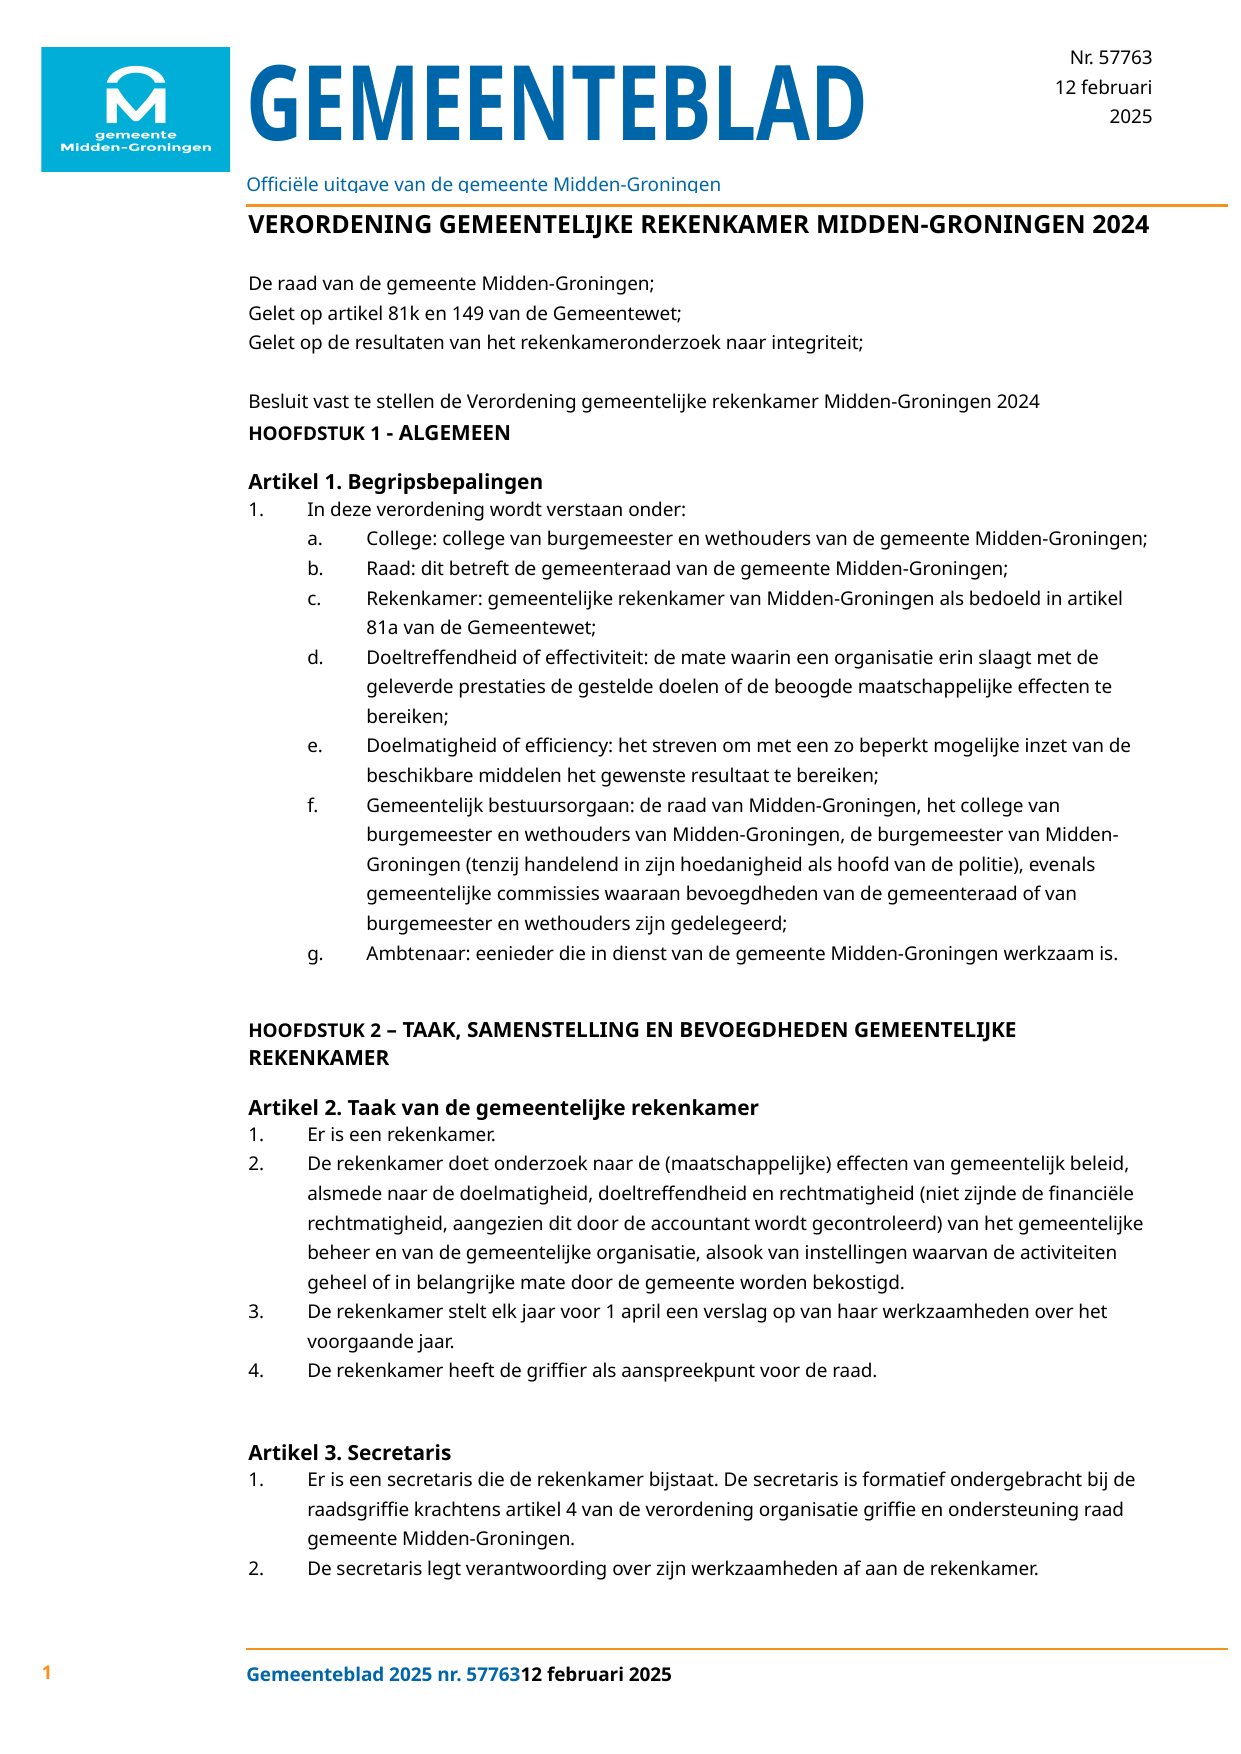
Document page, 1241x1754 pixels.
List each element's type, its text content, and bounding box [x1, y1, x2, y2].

list College: college van burgemeester en wethouders van de gemeente Midden-Groningen; [307, 526, 1152, 551]
text HOOFDSTUK 2 – TAAK, SAMENSTELLING EN BEVOEGDHEDEN GEMEENTELIJKE REKENKAMER [248, 1015, 1152, 1072]
list Rekenkamer: gemeentelijke rekenkamer van Midden-Groningen als bedoeld in artikel 81a van de Gemeentewet; [307, 585, 1152, 640]
list Doelmatigheid of efficiency: het streven om met een zo beperkt mogelijke inzet van de beschikbare middelen het gewenste resultaat te bereiken; [307, 733, 1152, 788]
text De raad van de gemeente Midden-Groningen; [248, 270, 1152, 296]
text Besluit vast te stellen de Verordening gemeentelijke rekenkamer Midden-Groningen 2024 [248, 389, 1152, 414]
list Doeltreffendheid of effectiviteit: de mate waarin een organisatie erin slaagt met de geleverde prestaties de gestelde doelen of de beoogde maatschappelijke effecten te bereiken; [307, 644, 1152, 729]
list De rekenkamer heeft de griffier als aanspreekpunt voor de raad. [248, 1358, 1152, 1383]
text Artikel 1. Begripsbepalingen [248, 467, 1152, 496]
text VERORDENING GEMEENTELIJKE REKENKAMER MIDDEN-GRONINGEN 2024 [248, 207, 1152, 241]
list Er is een secretaris die de rekenkamer bijstaat. De secretaris is formatief ondergebracht bij de raadsgriffie krachtens artikel 4 van de verordening organisatie griffie en ondersteuning raad gemeente Midden-Groningen. [248, 1466, 1152, 1551]
list Gemeentelijk bestuursorgaan: de raad van Midden-Groningen, het college van burgemeester en wethouders van Midden-Groningen, de burgemeester van Midden-Groningen (tenzij handelend in zijn hoedanigheid als hoofd van de politie), evenals gemeentelijke commissies waaraan bevoegdheden van de gemeenteraad of van burgemeester en wethouders zijn gedelegeerd; [307, 792, 1152, 936]
text HOOFDSTUK 1 - ALGEMEEN [248, 418, 1152, 447]
picture [184, 146, 190, 153]
text Gelet op artikel 81k en 149 van de Gemeentewet; [248, 300, 1152, 326]
list De rekenkamer stelt elk jaar voor 1 april een verslag op van haar werkzaamheden over het voorgaande jaar. [248, 1298, 1152, 1354]
list De rekenkamer doet onderzoek naar de (maatschappelijke) effecten van gemeentelijk beleid, alsmede naar de doelmatigheid, doeltreffendheid en rechtmatigheid (niet zijnde de financiële rechtmatigheid, aangezien dit door de accountant wordt gecontroleerd) van het gemeentelijke beheer en van de gemeentelijke organisatie, alsook van instellingen waarvan de activiteiten geheel of in belangrijke mate door de gemeente worden bekostigd. [248, 1151, 1152, 1295]
text Artikel 3. Secretaris [248, 1438, 1152, 1466]
text Gelet op de resultaten van het rekenkameronderzoek naar integriteit; [248, 329, 1152, 355]
list Ambtenaar: eenieder die in dienst van de gemeente Midden-Groningen werkzaam is. [307, 940, 1152, 965]
list De secretaris legt verantwoording over zijn werkzaamheden af aan de rekenkamer. [248, 1555, 1152, 1581]
picture [108, 66, 164, 82]
picture [107, 89, 165, 122]
text Artikel 2. Taak van de gemeentelijke rekenkamer [248, 1093, 1152, 1121]
list Er is een rekenkamer. [248, 1121, 1152, 1147]
list In deze verordening wordt verstaan onder: [248, 496, 1152, 522]
list Raad: dit betreft de gemeenteraad van de gemeente Midden-Groningen; [307, 555, 1152, 581]
